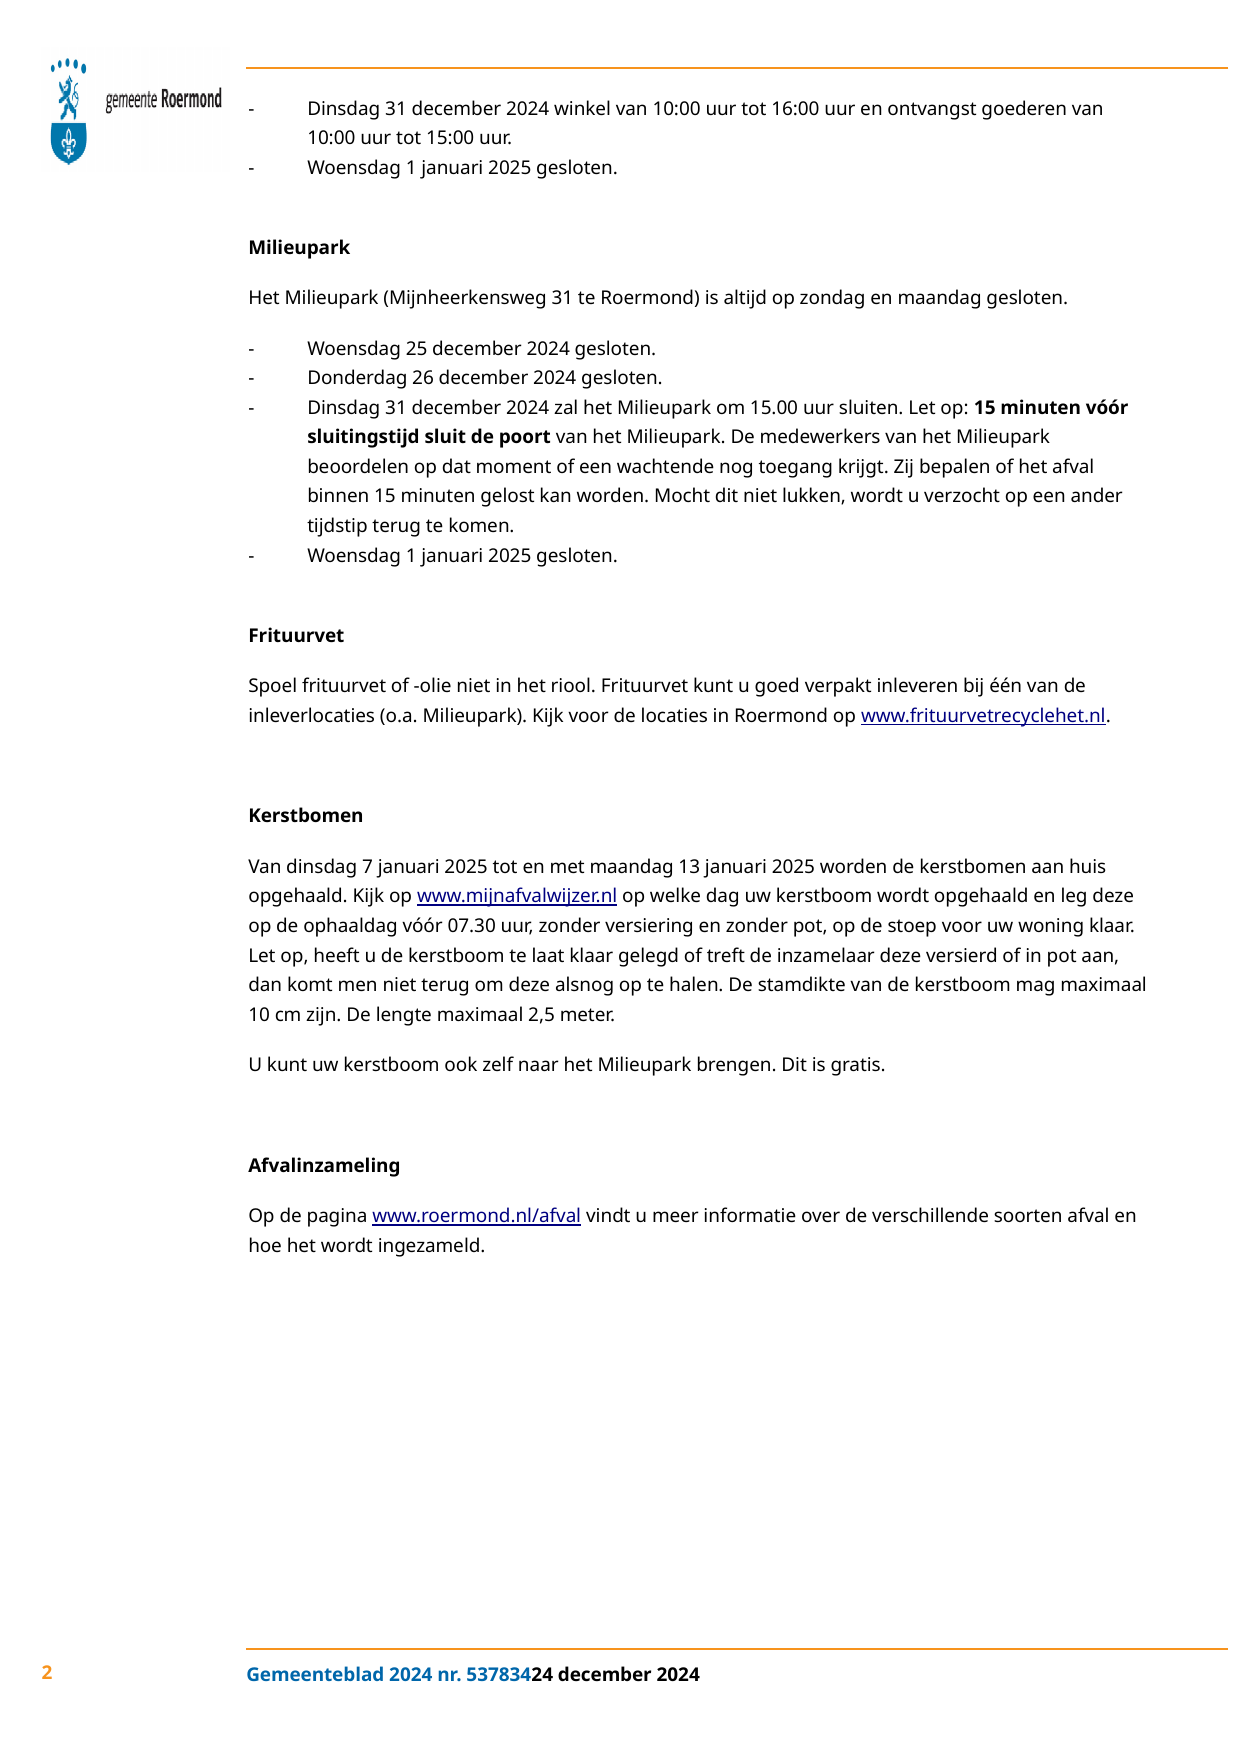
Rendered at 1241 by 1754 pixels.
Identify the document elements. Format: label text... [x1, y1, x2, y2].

text Het Milieupark (Mijnheerkensweg 31 te Roermond) is altijd op zondag en maandag gesloten. [248, 284, 1152, 310]
list Woensdag 1 januari 2025 gesloten. [248, 542, 1152, 568]
text Frituurvet [248, 622, 1152, 648]
picture [41, 47, 231, 172]
text Afvalinzameling [248, 1152, 1152, 1178]
list Dinsdag 31 december 2024 zal het Milieupark om 15.00 uur sluiten. Let op: 15 minuten vóór sluitingstijd sluit de poort van het Milieupark. De medewerkers van het Milieupark beoordelen op dat moment of een wachtende nog toegang krijgt. Zij bepalen of het afval binnen 15 minuten gelost kan worden. Mocht dit niet lukken, wordt u verzocht op een ander tijdstip terug te komen. [248, 394, 1152, 538]
text Van dinsdag 7 januari 2025 tot en met maandag 13 januari 2025 worden de kerstbomen aan huis opgehaald. Kijk op www.mijnafvalwijzer.nl op welke dag uw kerstboom wordt opgehaald en leg deze op de ophaaldag vóór 07.30 uur, zonder versiering en zonder pot, op de stoep voor uw woning klaar. Let op, heeft u de kerstboom te laat klaar gelegd of treft de inzamelaar deze versierd of in pot aan, dan komt men niet terug om deze alsnog op te halen. De stamdikte van de kerstboom mag maximaal 10 cm zijn. De lengte maximaal 2,5 meter. [248, 853, 1152, 1027]
text Kerstbomen [248, 803, 1152, 828]
list Donderdag 26 december 2024 gesloten. [248, 364, 1152, 390]
text Op de pagina www.roermond.nl/afval vindt u meer informatie over de verschillende soorten afval en hoe het wordt ingezameld. [248, 1203, 1152, 1258]
list Woensdag 1 januari 2025 gesloten. [248, 154, 1152, 180]
list Woensdag 25 december 2024 gesloten. [248, 335, 1152, 361]
text U kunt uw kerstboom ook zelf naar het Milieupark brengen. Dit is gratis. [248, 1051, 1152, 1077]
text Spoel frituurvet of -olie niet in het riool. Frituurvet kunt u goed verpakt inleveren bij één van de inleverlocaties (o.a. Milieupark). Kijk voor de locaties in Roermond op www.frituurvetrecyclehet.nl. [248, 672, 1152, 728]
list Dinsdag 31 december 2024 winkel van 10:00 uur tot 16:00 uur en ontvangst goederen van 10:00 uur tot 15:00 uur. [248, 95, 1152, 150]
text Milieupark [248, 234, 1152, 260]
